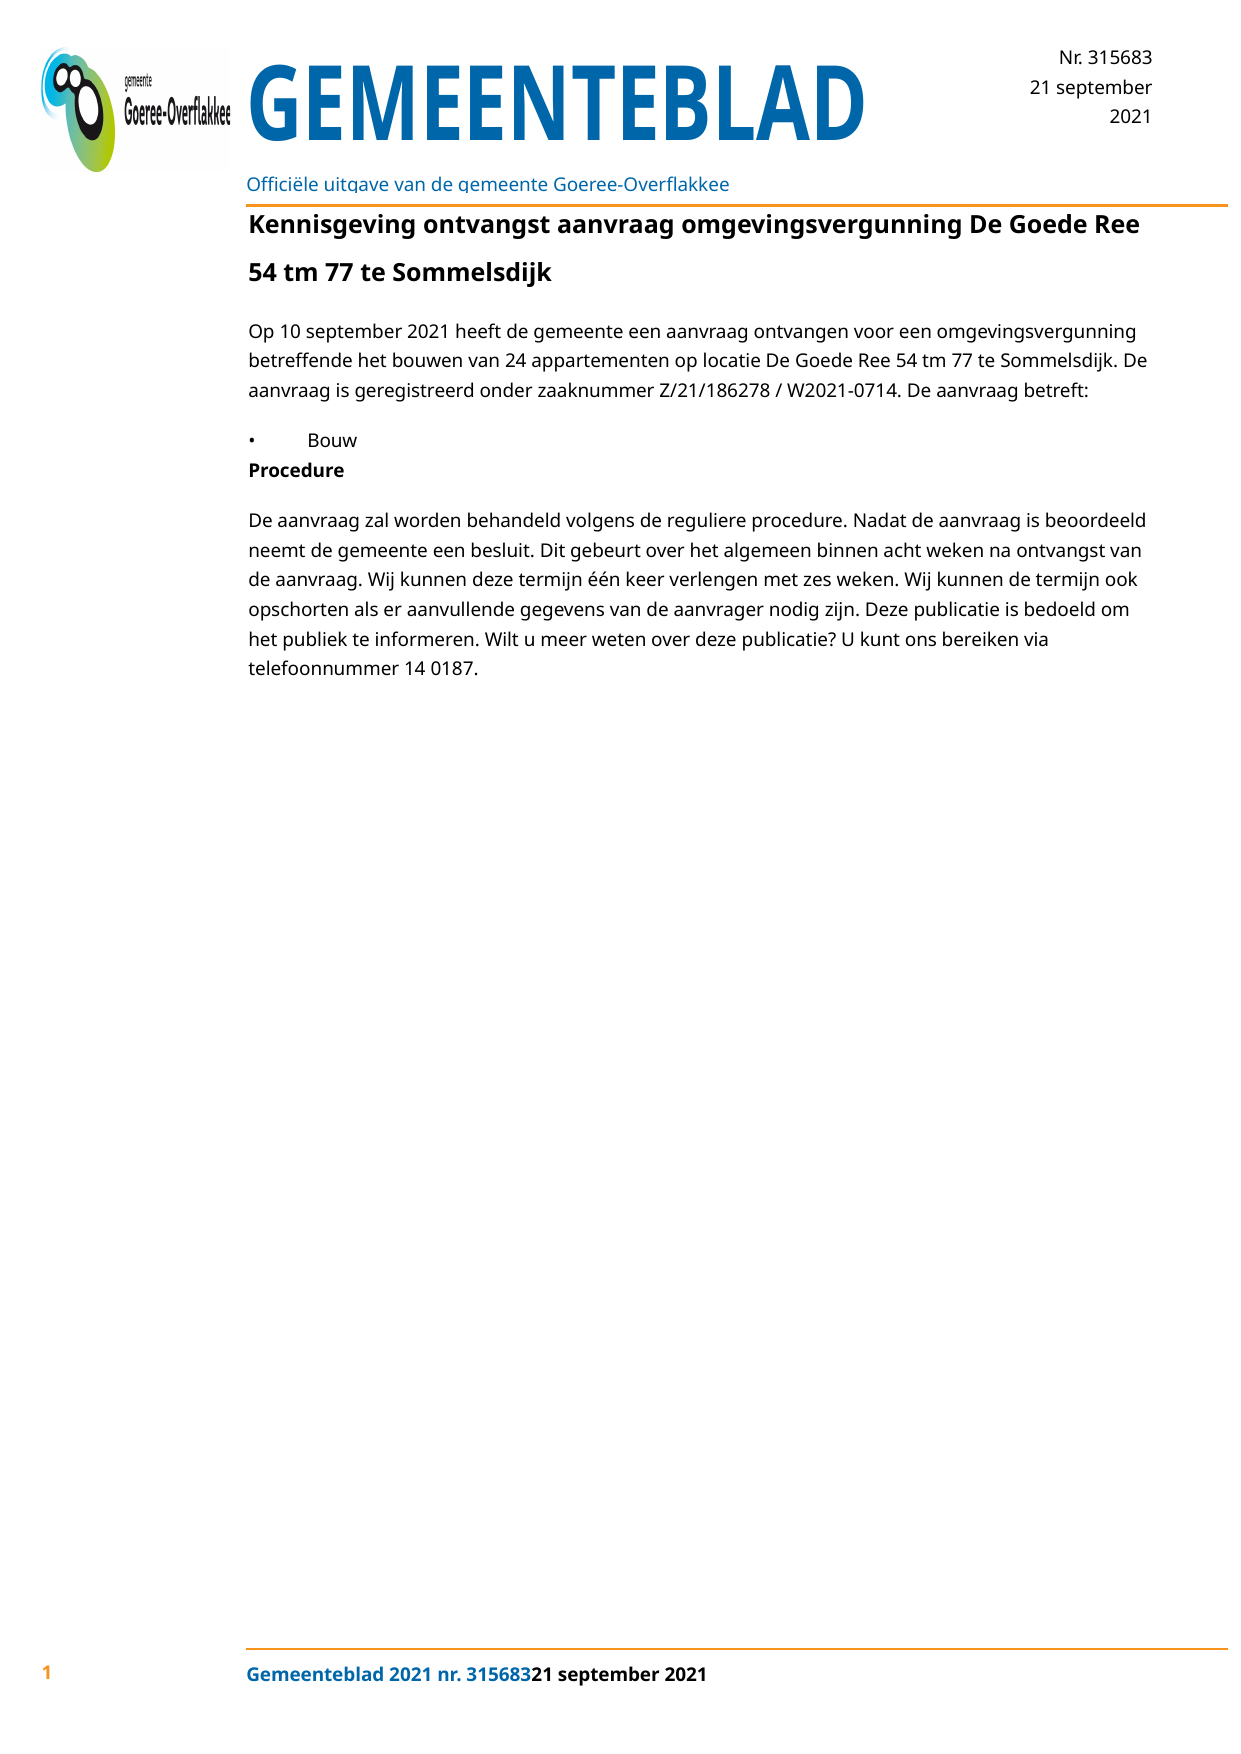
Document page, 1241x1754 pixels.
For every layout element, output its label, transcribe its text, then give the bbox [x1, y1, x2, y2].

text Op 10 september 2021 heeft de gemeente een aanvraag ontvangen voor een omgevingsvergunning betreffende het bouwen van 24 appartementen op locatie De Goede Ree 54 tm 77 te Sommelsdijk. De aanvraag is geregistreerd onder zaaknummer Z/21/186278 / W2021-0714. De aanvraag betreft: [248, 318, 1152, 403]
picture [41, 47, 231, 172]
list Bouw [248, 427, 1152, 453]
text Procedure [248, 457, 1152, 483]
text Kennisgeving ontvangst aanvraag omgevingsvergunning De Goede Ree 54 tm 77 te Sommelsdijk [248, 207, 1152, 288]
text De aanvraag zal worden behandeld volgens de reguliere procedure. Nadat de aanvraag is beoordeeld neemt de gemeente een besluit. Dit gebeurt over het algemeen binnen acht weken na ontvangst van de aanvraag. Wij kunnen deze termijn één keer verlengen met zes weken. Wij kunnen de termijn ook opschorten als er aanvullende gegevens van de aanvrager nodig zijn. Deze publicatie is bedoeld om het publiek te informeren. Wilt u meer weten over deze publicatie? U kunt ons bereiken via telefoonnummer 14 0187. [248, 507, 1152, 681]
